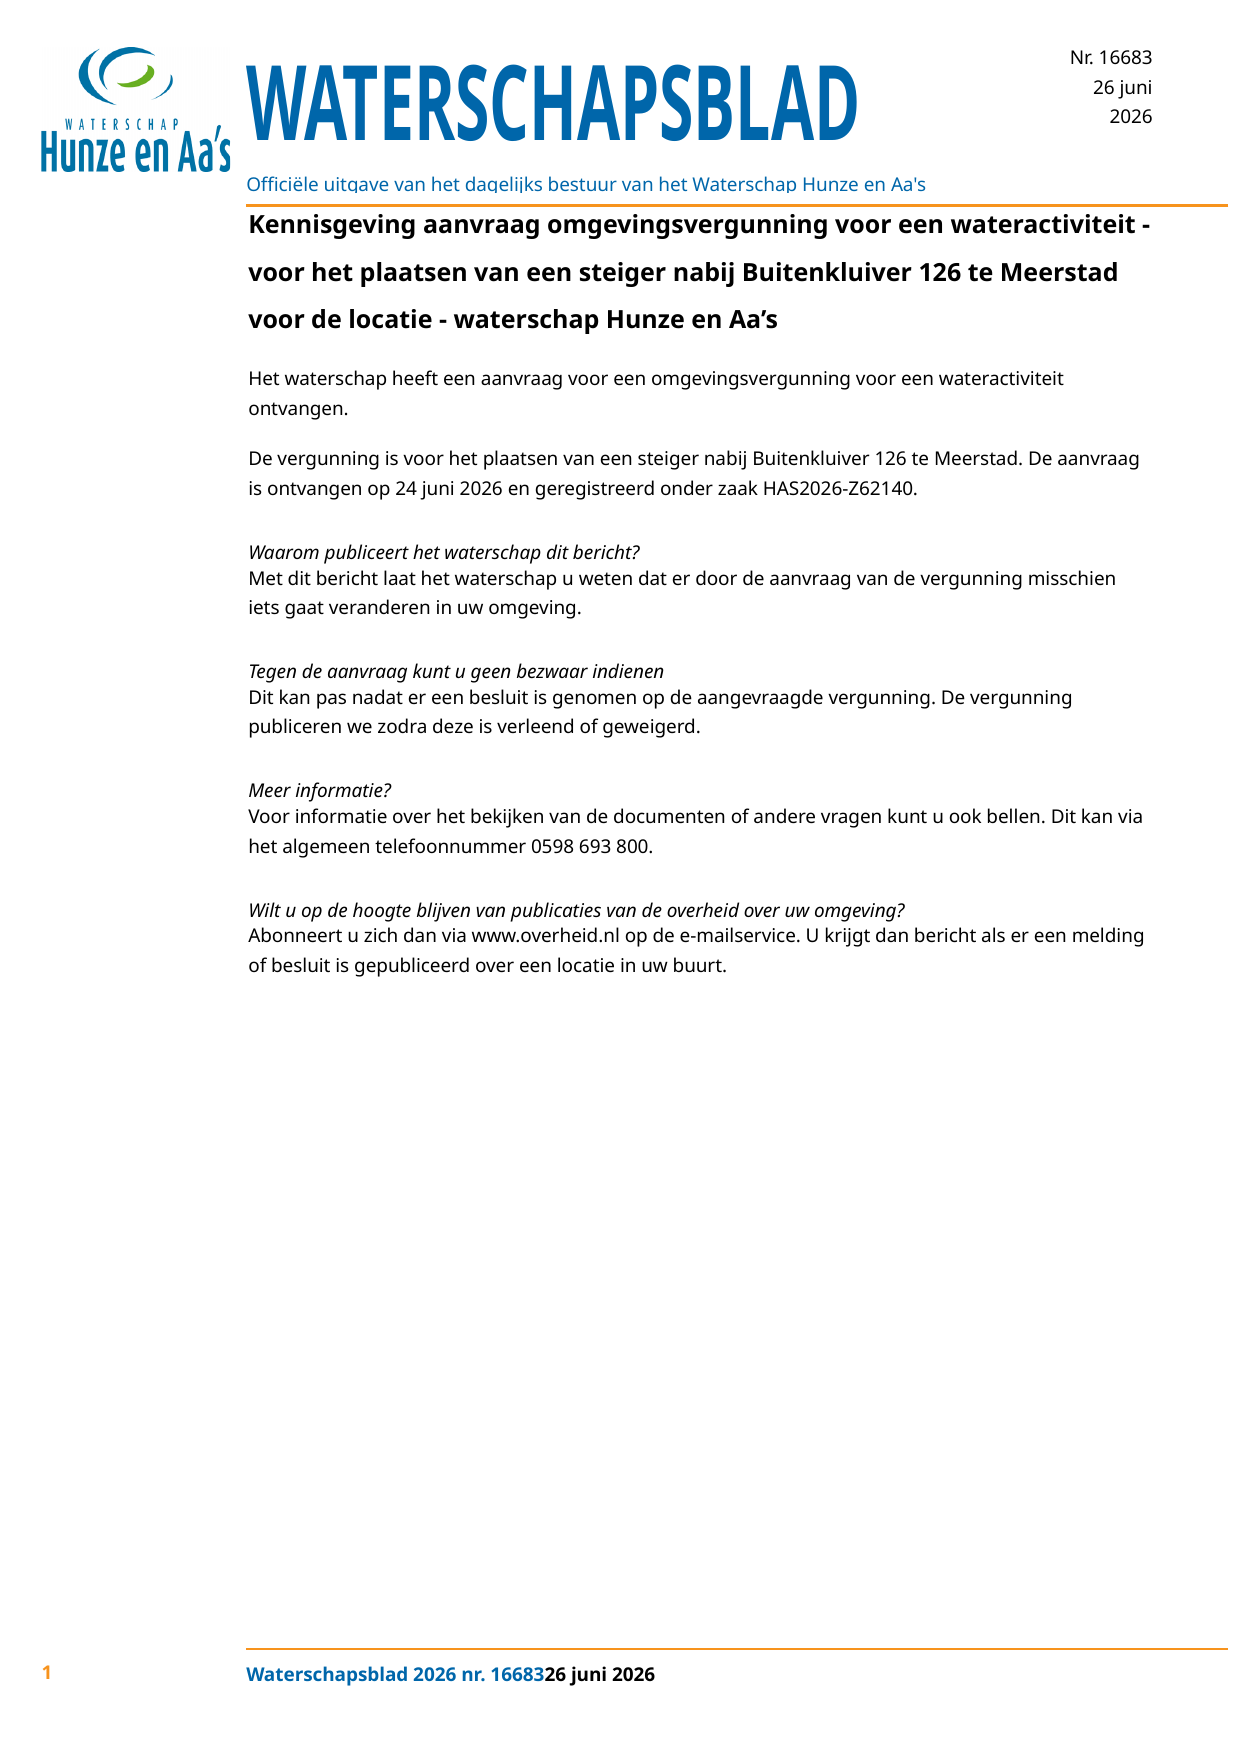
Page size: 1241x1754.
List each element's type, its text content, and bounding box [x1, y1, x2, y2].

text Meer informatie? [248, 778, 1152, 803]
picture [41, 47, 231, 172]
text De vergunning is voor het plaatsen van een steiger nabij Buitenkluiver 126 te Meerstad. De aanvraag is ontvangen op 24 juni 2026 en geregistreerd onder zaak HAS2026-Z62140. [248, 446, 1152, 501]
text Met dit bericht laat het waterschap u weten dat er door de aanvraag van de vergunning misschien iets gaat veranderen in uw omgeving. [248, 565, 1152, 620]
text Dit kan pas nadat er een besluit is genomen op de aangevraagde vergunning. De vergunning publiceren we zodra deze is verleend of geweigerd. [248, 684, 1152, 739]
text Abonneert u zich dan via www.overheid.nl op de e-mailservice. U krijgt dan bericht als er een melding of besluit is gepubliceerd over een locatie in uw buurt. [248, 923, 1152, 978]
text Waarom publiceert het waterschap dit bericht? [248, 539, 1152, 565]
text Wilt u op de hoogte blijven van publicaties van de overheid over uw omgeving? [248, 897, 1152, 923]
picture [183, 163, 191, 172]
text Het waterschap heeft een aanvraag voor een omgevingsvergunning voor een wateractiviteit ontvangen. [248, 366, 1152, 421]
picture [47, 154, 51, 172]
text Voor informatie over het bekijken van de documenten of andere vragen kunt u ook bellen. Dit kan via het algemeen telefoonnummer 0598 693 800. [248, 803, 1152, 859]
picture [226, 145, 231, 156]
text Kennisgeving aanvraag omgevingsvergunning voor een wateractiviteit - voor het plaatsen van een steiger nabij Buitenkluiver 126 te Meerstad voor de locatie - waterschap Hunze en Aa’s [248, 207, 1152, 336]
text Tegen de aanvraag kunt u geen bezwaar indienen [248, 658, 1152, 684]
